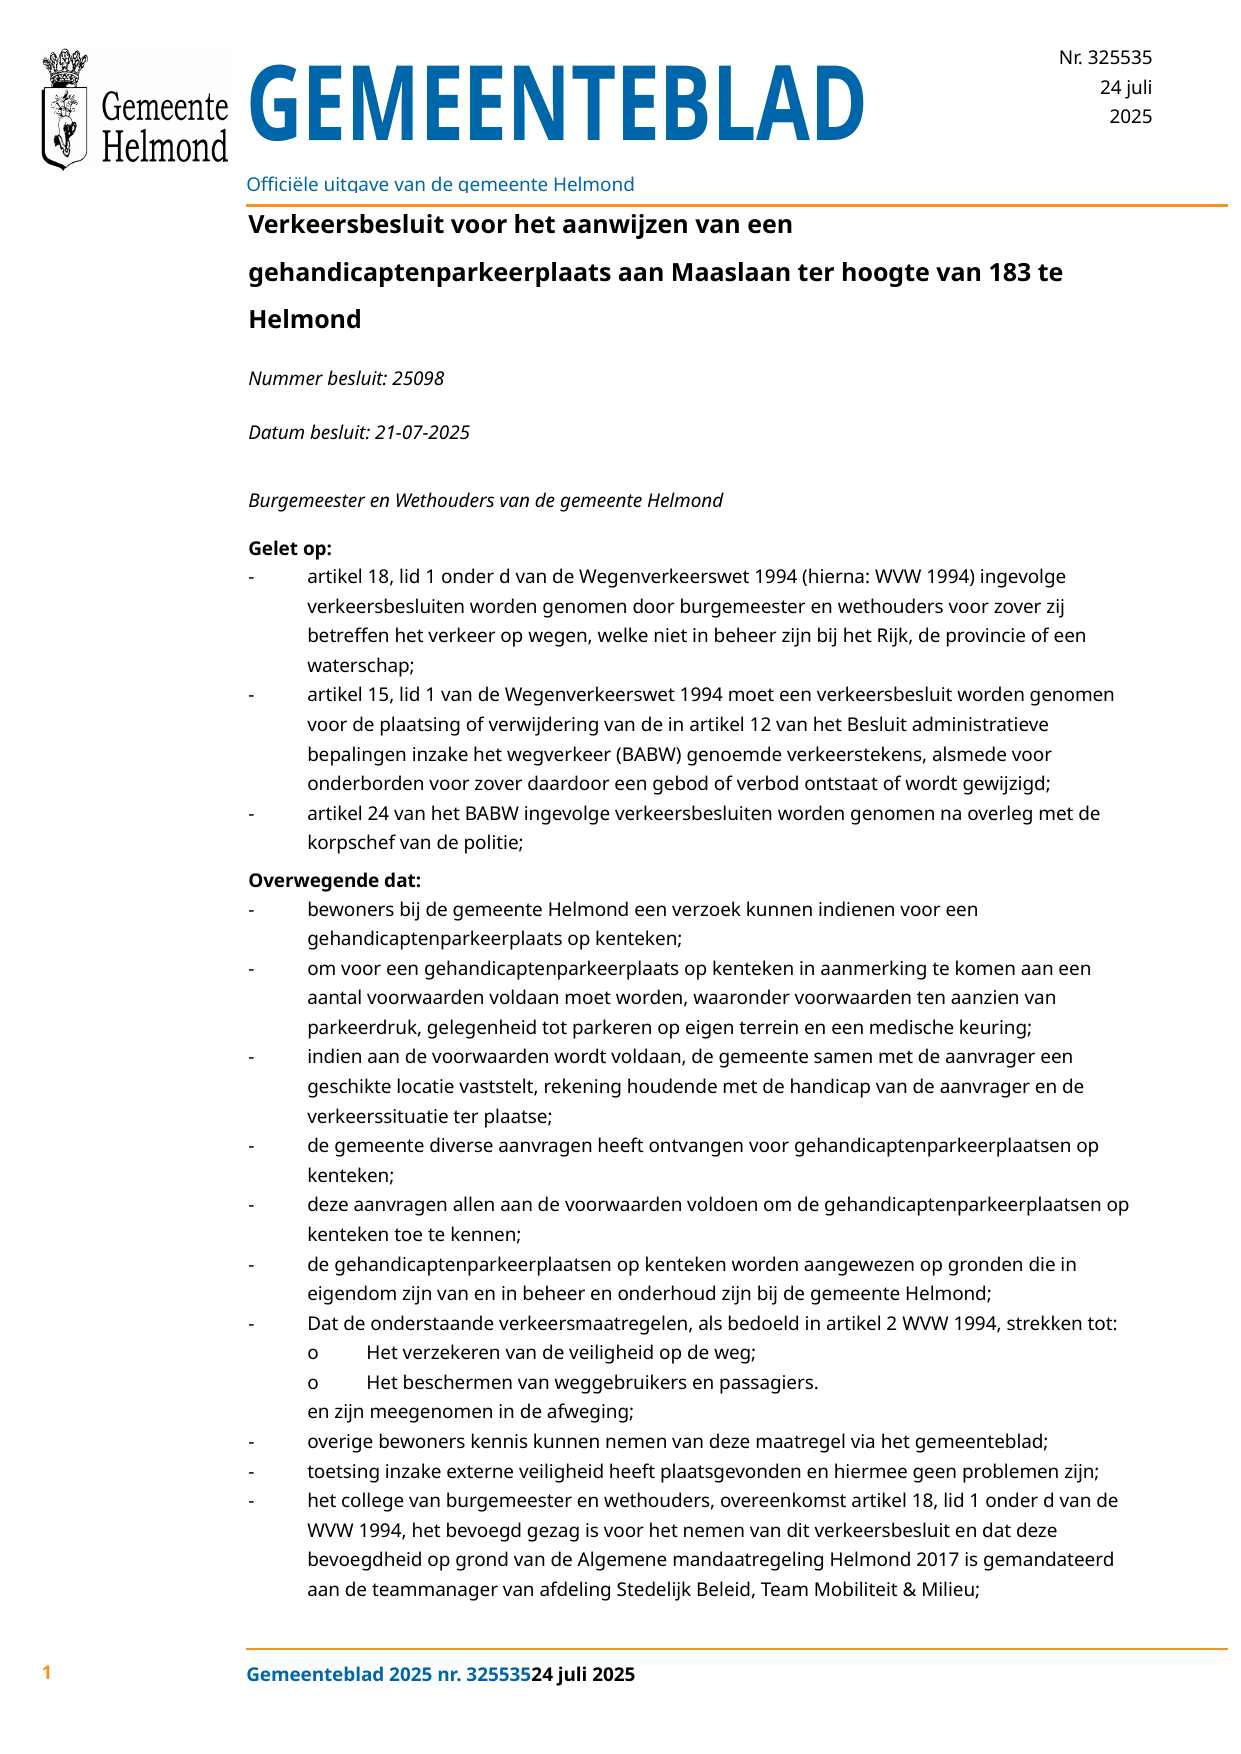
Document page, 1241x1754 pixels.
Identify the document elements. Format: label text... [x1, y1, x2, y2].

text Nummer besluit: 25098 [248, 366, 1152, 391]
list de gehandicaptenparkeerplaatsen op kenteken worden aangewezen op gronden die in eigendom zijn van en in beheer en onderhoud zijn bij de gemeente Helmond; [248, 1251, 1152, 1306]
text Gelet op: [248, 535, 1152, 561]
list deze aanvragen allen aan de voorwaarden voldoen om de gehandicaptenparkeerplaatsen op kenteken toe te kennen; [248, 1192, 1152, 1247]
list de gemeente diverse aanvragen heeft ontvangen voor gehandicaptenparkeerplaatsen op kenteken; [248, 1132, 1152, 1188]
list artikel 18, lid 1 onder d van de Wegenverkeerswet 1994 (hierna: WVW 1994) ingevolge verkeersbesluiten worden genomen door burgemeester en wethouders voor zover zij betreffen het verkeer op wegen, welke niet in beheer zijn bij het Rijk, de provincie of een waterschap; [248, 563, 1152, 678]
text Datum besluit: 21-07-2025 [248, 419, 1152, 445]
list Het beschermen van weggebruikers en passagiers. [307, 1369, 1152, 1395]
list toetsing inzake externe veiligheid heeft plaatsgevonden en hiermee geen problemen zijn; [248, 1458, 1152, 1483]
text Burgemeester en Wethouders van de gemeente Helmond [248, 487, 1152, 513]
text Verkeersbesluit voor het aanwijzen van een gehandicaptenparkeerplaats aan Maaslaan ter hoogte van 183 te Helmond [248, 207, 1152, 336]
list Het verzekeren van de veiligheid op de weg; [307, 1339, 1152, 1365]
list en zijn meegenomen in de afweging; [248, 1399, 1152, 1424]
list het college van burgemeester en wethouders, overeenkomst artikel 18, lid 1 onder d van de WVW 1994, het bevoegd gezag is voor het nemen van dit verkeersbesluit en dat deze bevoegdheid op grond van de Algemene mandaatregeling Helmond 2017 is gemandateerd aan de teammanager van afdeling Stedelijk Beleid, Team Mobiliteit & Milieu; [248, 1487, 1152, 1602]
text Overwegende dat: [248, 867, 1152, 893]
list bewoners bij de gemeente Helmond een verzoek kunnen indienen voor een gehandicaptenparkeerplaats op kenteken; [248, 896, 1152, 951]
list artikel 15, lid 1 van de Wegenverkeerswet 1994 moet een verkeersbesluit worden genomen voor de plaatsing of verwijdering van de in artikel 12 van het Besluit administratieve bepalingen inzake het wegverkeer (BABW) genoemde verkeerstekens, alsmede voor onderborden voor zover daardoor een gebod of verbod ontstaat of wordt gewijzigd; [248, 682, 1152, 796]
picture [41, 47, 231, 172]
list Dat de onderstaande verkeersmaatregelen, als bedoeld in artikel 2 WVW 1994, strekken tot: [248, 1310, 1152, 1336]
list artikel 24 van het BABW ingevolge verkeersbesluiten worden genomen na overleg met de korpschef van de politie; [248, 800, 1152, 855]
list overige bewoners kennis kunnen nemen van deze maatregel via het gemeenteblad; [248, 1428, 1152, 1454]
list om voor een gehandicaptenparkeerplaats op kenteken in aanmerking te komen aan een aantal voorwaarden voldaan moet worden, waaronder voorwaarden ten aanzien van parkeerdruk, gelegenheid tot parkeren op eigen terrein en een medische keuring; [248, 955, 1152, 1040]
list indien aan de voorwaarden wordt voldaan, de gemeente samen met de aanvrager een geschikte locatie vaststelt, rekening houdende met de handicap van de aanvrager en de verkeerssituatie ter plaatse; [248, 1044, 1152, 1128]
